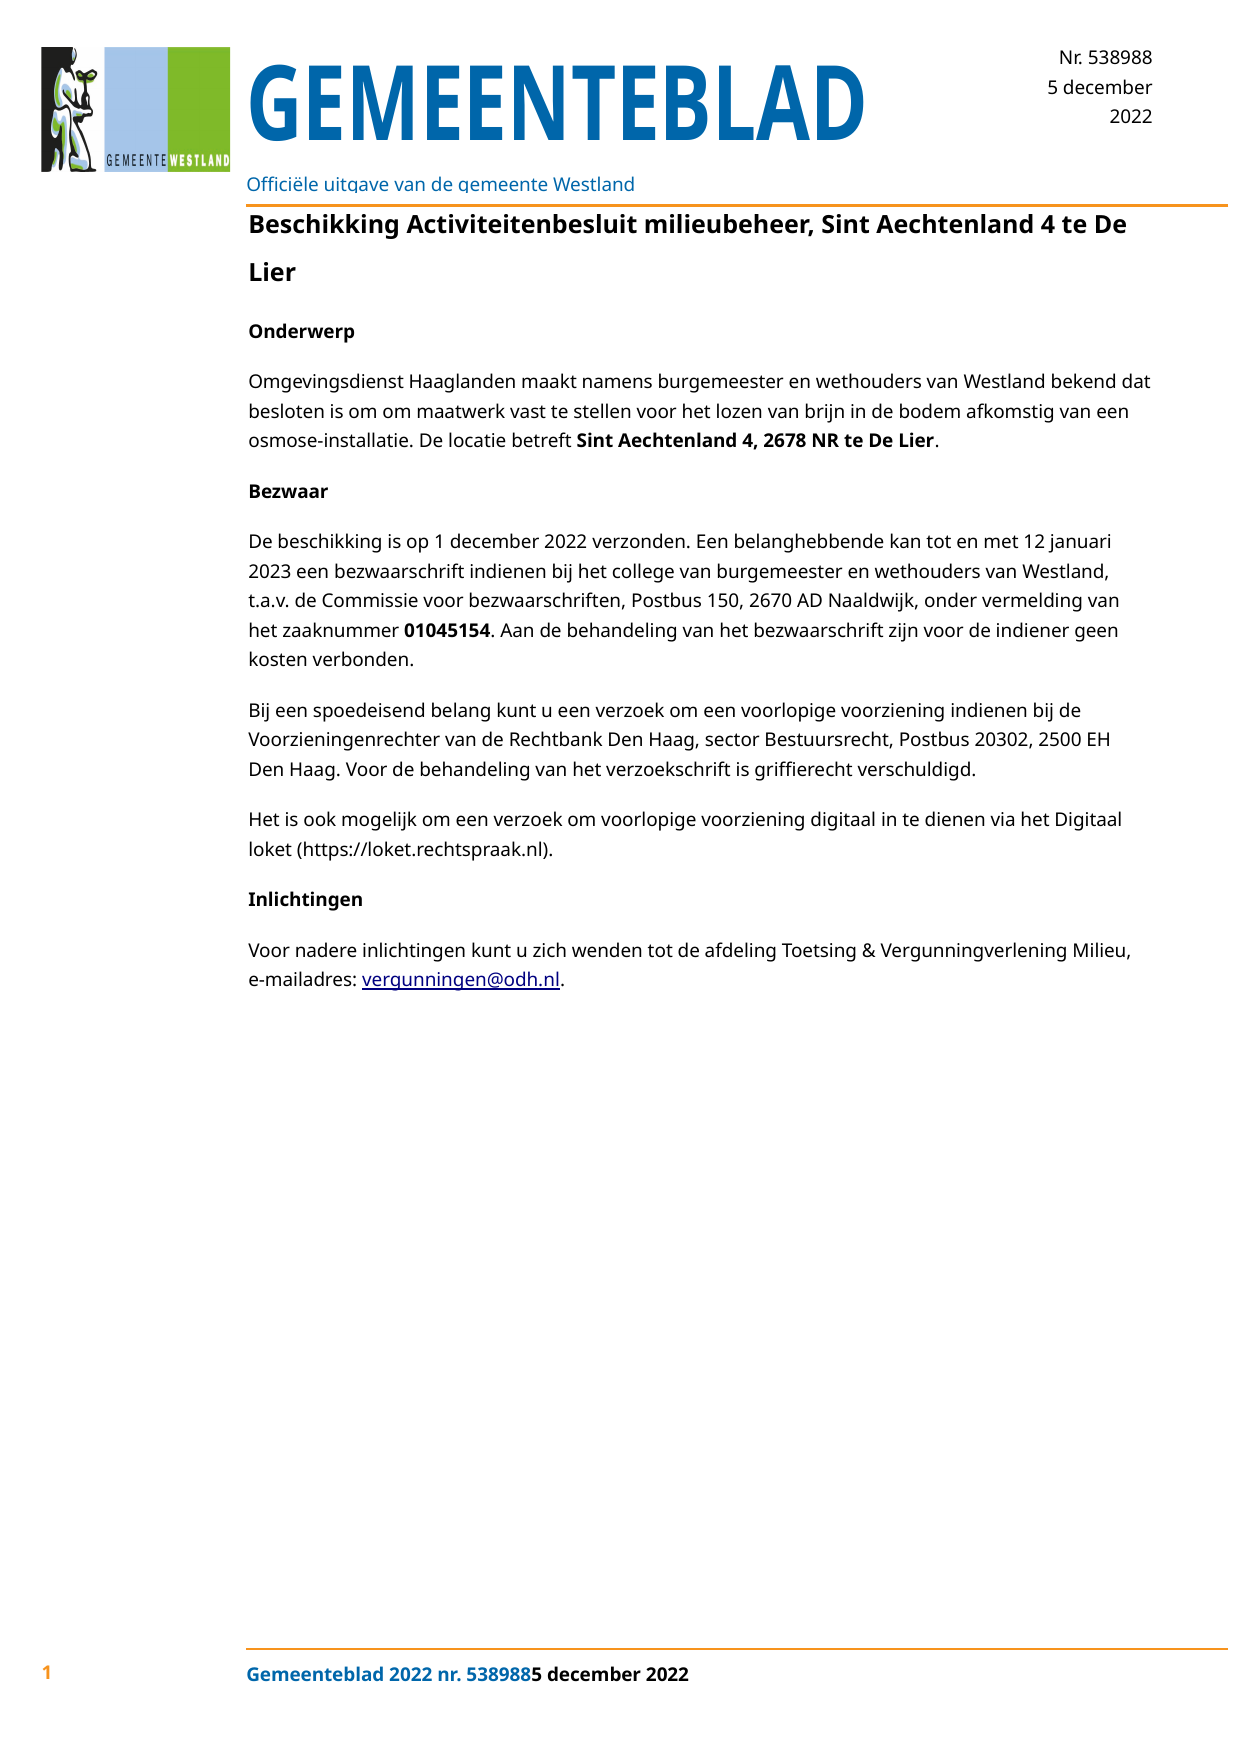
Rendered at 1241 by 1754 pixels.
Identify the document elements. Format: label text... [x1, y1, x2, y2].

picture [41, 47, 231, 172]
text Onderwerp [248, 318, 1152, 344]
text Voor nadere inlichtingen kunt u zich wenden tot de afdeling Toetsing & Vergunningverlening Milieu, e-mailadres: vergunningen@odh.nl. [248, 937, 1152, 992]
text Bezwaar [248, 478, 1152, 504]
text Omgevingsdienst Haaglanden maakt namens burgemeester en wethouders van Westland bekend dat besloten is om om maatwerk vast te stellen voor het lozen van brijn in de bodem afkomstig van een osmose-installatie. De locatie betreft Sint Aechtenland 4, 2678 NR te De Lier. [248, 368, 1152, 453]
text Bij een spoedeisend belang kunt u een verzoek om een voorlopige voorziening indienen bij de Voorzieningenrechter van de Rechtbank Den Haag, sector Bestuursrecht, Postbus 20302, 2500 EH Den Haag. Voor de behandeling van het verzoekschrift is griffierecht verschuldigd. [248, 697, 1152, 782]
text Beschikking Activiteitenbesluit milieubeheer, Sint Aechtenland 4 te De Lier [248, 207, 1152, 288]
text Het is ook mogelijk om een verzoek om voorlopige voorziening digitaal in te dienen via het Digitaal loket (https://loket.rechtspraak.nl). [248, 807, 1152, 862]
text Inlichtingen [248, 887, 1152, 912]
text De beschikking is op 1 december 2022 verzonden. Een belanghebbende kan tot en met 12 januari 2023 een bezwaarschrift indienen bij het college van burgemeester en wethouders van Westland, t.a.v. de Commissie voor bezwaarschriften, Postbus 150, 2670 AD Naaldwijk, onder vermelding van het zaaknummer 01045154. Aan de behandeling van het bezwaarschrift zijn voor de indiener geen kosten verbonden. [248, 528, 1152, 672]
